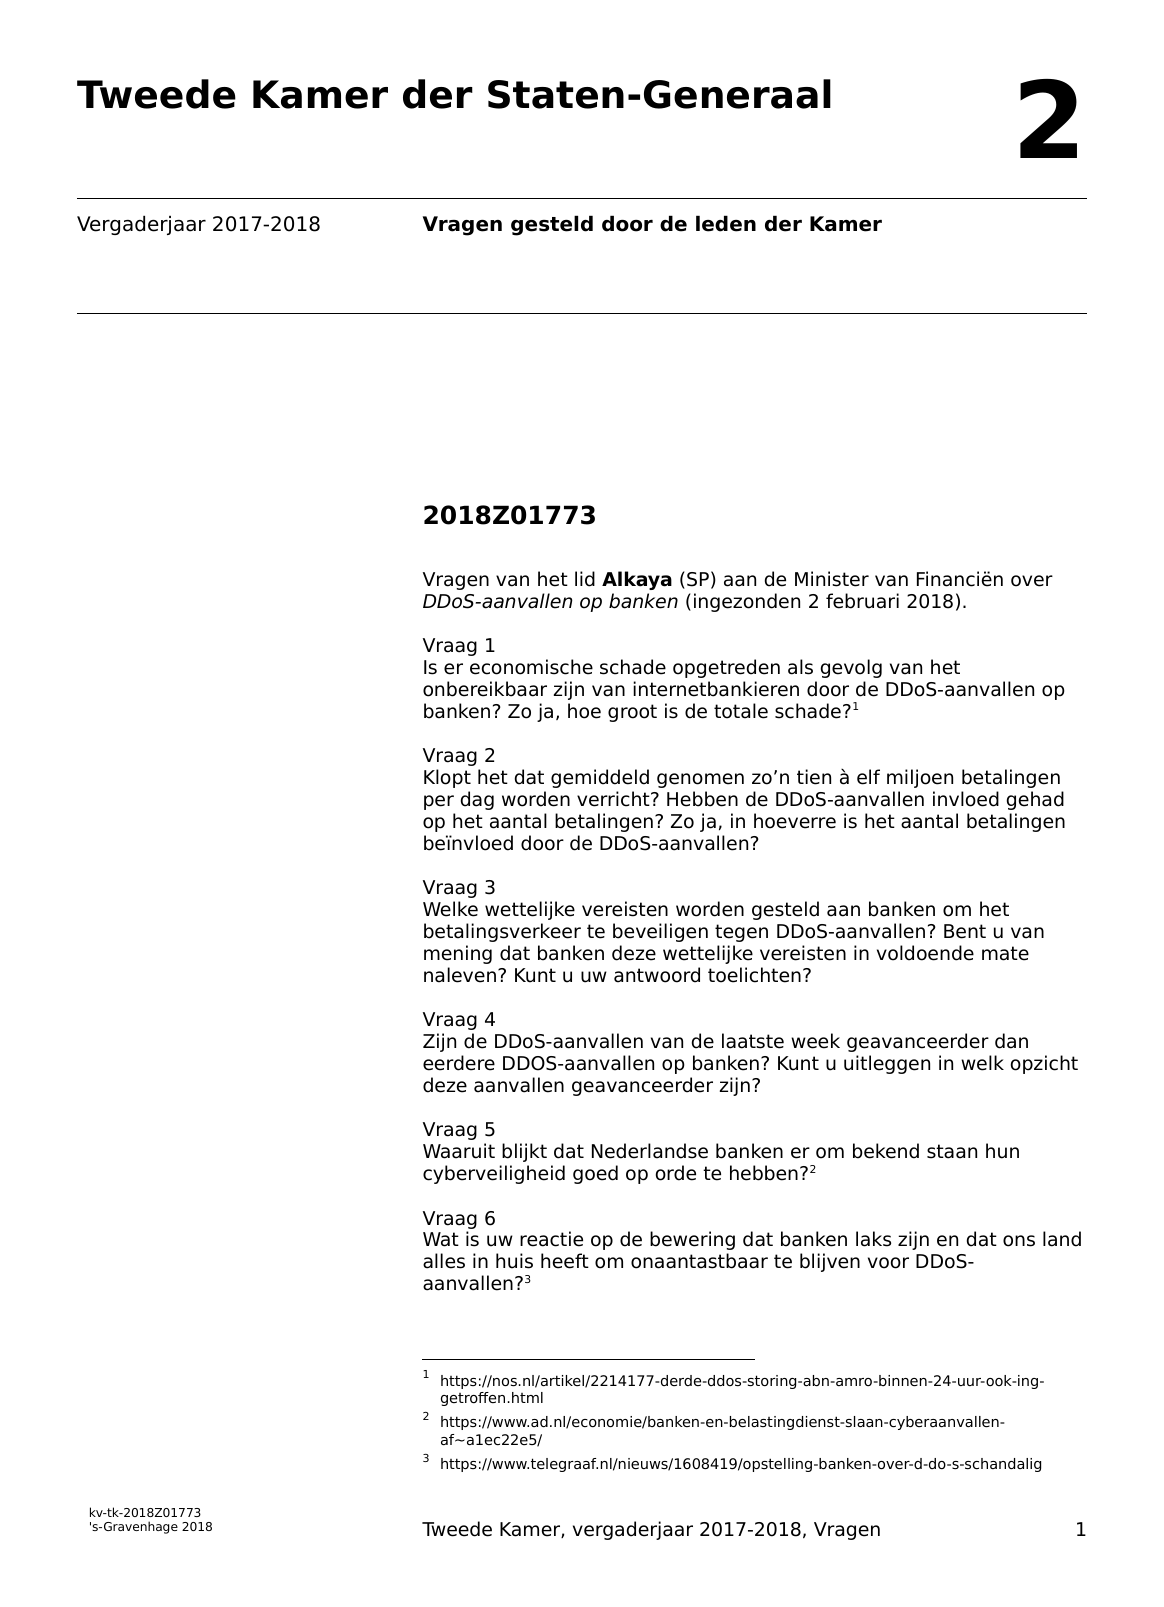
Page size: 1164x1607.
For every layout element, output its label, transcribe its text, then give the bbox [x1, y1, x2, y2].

text Vragen van het lid Alkaya (SP) aan de Minister van Financiën over DDoS-aanvallen op banken (ingezonden 2 februari 2018). [422, 569, 1087, 613]
table_cell Vragen gesteld door de leden der Kamer [422, 199, 1087, 313]
text Zijn de DDoS-aanvallen van de laatste week geavanceerder dan eerdere DDOS-aanvallen op banken? Kunt u uitleggen in welk opzicht deze aanvallen geavanceerder zijn? [422, 1031, 1087, 1097]
table_cell Vergaderjaar 2017-2018 [77, 199, 422, 313]
text https://www.ad.nl/economie/banken-en-belastingdienst-slaan-cyberaanvallen-af~a1ec22e5/ [422, 1410, 1087, 1449]
text Wat is uw reactie op de bewering dat banken laks zijn en dat ons land alles in huis heeft om onaantastbaar te blijven voor DDoS-aanvallen? [422, 1229, 1087, 1295]
text Welke wettelijke vereisten worden gesteld aan banken om het betalingsverkeer te beveiligen tegen DDoS-aanvallen? Bent u van mening dat banken deze wettelijke vereisten in voldoende mate naleven? Kunt u uw antwoord toelichten? [422, 899, 1087, 987]
text Waaruit blijkt dat Nederlandse banken er om bekend staan hun cyberveiligheid goed op orde te hebben? [422, 1141, 1087, 1185]
table_header 2 [886, 59, 1087, 198]
text Vraag 2 [422, 745, 1087, 767]
text Vraag 3 [422, 877, 1087, 899]
text Vraag 4 [422, 1009, 1087, 1031]
table_header Tweede Kamer der Staten-Generaal [77, 59, 886, 198]
text https://nos.nl/artikel/2214177-derde-ddos-storing-abn-amro-binnen-24-uur-ook-ing-getroffen.html [422, 1368, 1087, 1407]
text Is er economische schade opgetreden als gevolg van het onbereikbaar zijn van internetbankieren door de DDoS-aanvallen op banken? Zo ja, hoe groot is de totale schade? [422, 657, 1087, 723]
text Vraag 6 [422, 1207, 1087, 1229]
text https://www.telegraaf.nl/nieuws/1608419/opstelling-banken-over-d-do-s-schandalig [422, 1452, 1087, 1474]
text Klopt het dat gemiddeld genomen zo’n tien à elf miljoen betalingen per dag worden verricht? Hebben de DDoS-aanvallen invloed gehad op het aantal betalingen? Zo ja, in hoeverre is het aantal betalingen beïnvloed door de DDoS-aanvallen? [422, 767, 1087, 855]
text 's-Gravenhage 2018 [88, 1520, 323, 1534]
text 2018Z01773 [422, 501, 1087, 531]
text kv-tk-2018Z01773 [88, 1506, 323, 1520]
text Vraag 1 [422, 635, 1087, 657]
text Vraag 5 [422, 1119, 1087, 1141]
